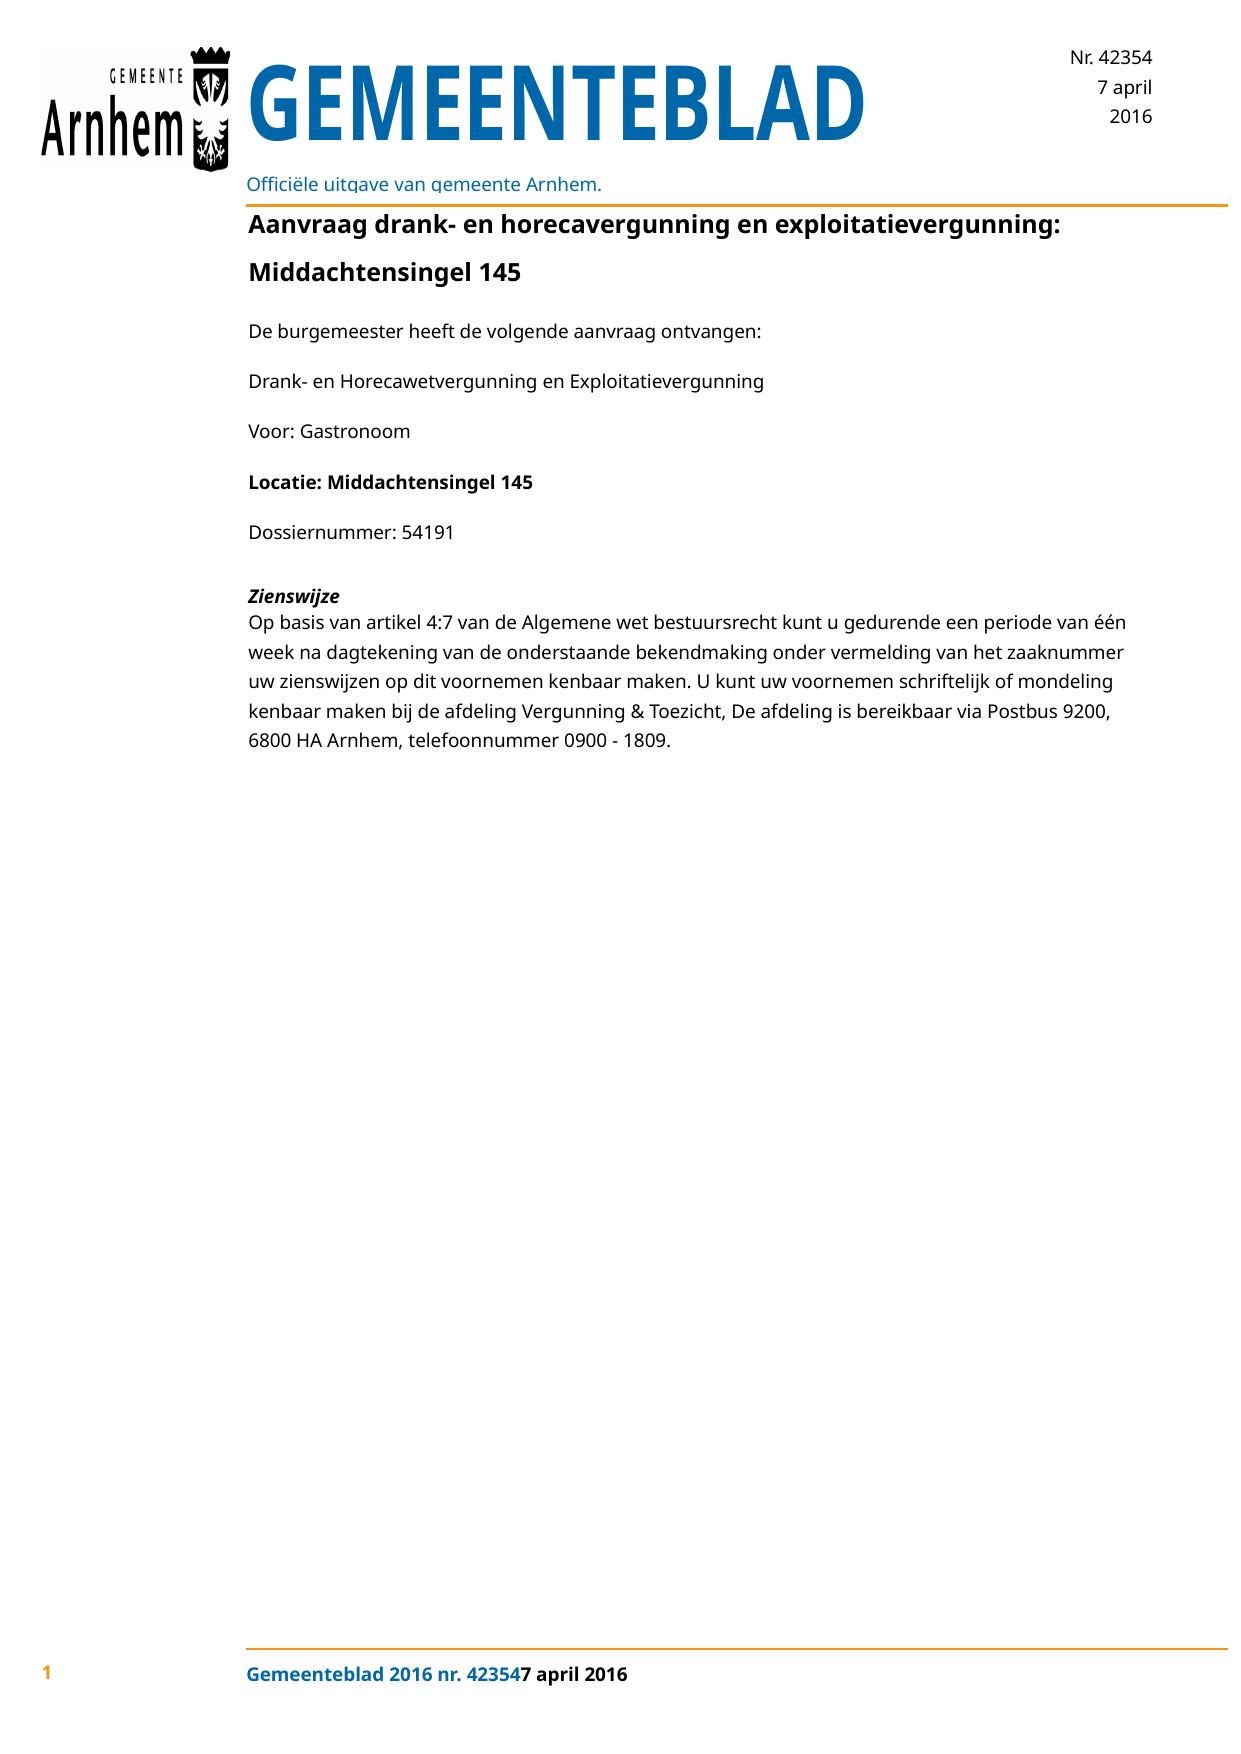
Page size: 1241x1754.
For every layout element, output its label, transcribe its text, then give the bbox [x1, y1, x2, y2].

text Voor: Gastronoom [248, 419, 1152, 444]
text Aanvraag drank- en horecavergunning en exploitatievergunning: Middachtensingel 145 [248, 207, 1152, 288]
picture [41, 47, 231, 172]
text Dossiernummer: 54191 [248, 519, 1152, 545]
text Zienswijze [248, 583, 1152, 609]
text De burgemeester heeft de volgende aanvraag ontvangen: [248, 318, 1152, 344]
text Drank- en Horecawetvergunning en Exploitatievergunning [248, 368, 1152, 394]
text Op basis van artikel 4:7 van de Algemene wet bestuursrecht kunt u gedurende een periode van één week na dagtekening van de onderstaande bekendmaking onder vermelding van het zaaknummer uw zienswijzen op dit voornemen kenbaar maken. U kunt uw voornemen schriftelijk of mondeling kenbaar maken bij de afdeling Vergunning & Toezicht, De afdeling is bereikbaar via Postbus 9200, 6800 HA Arnhem, telefoonnummer 0900 - 1809. [248, 609, 1152, 753]
text Locatie: Middachtensingel 145 [248, 469, 1152, 495]
